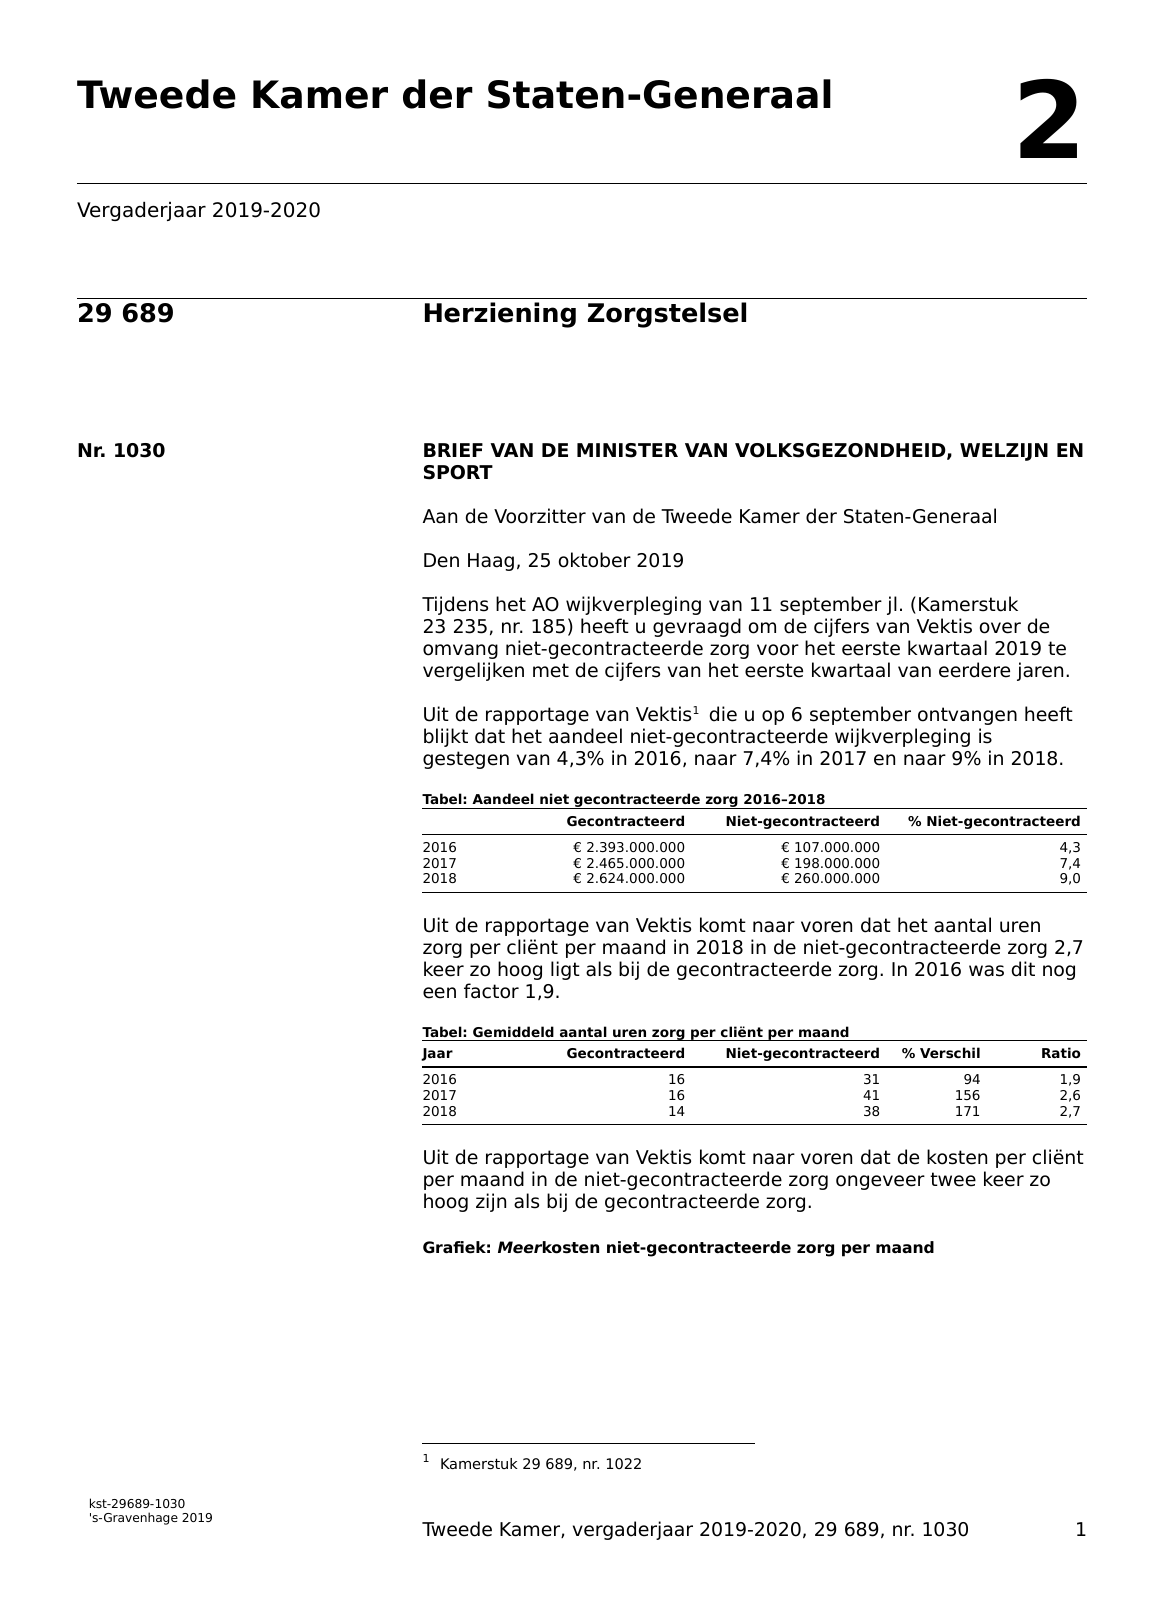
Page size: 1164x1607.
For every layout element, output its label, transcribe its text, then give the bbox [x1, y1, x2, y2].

table_cell 156 [886, 1088, 986, 1104]
table_cell € 2.393.000.000 [496, 835, 691, 855]
text Uit de rapportage van Vektis die u op 6 september ontvangen heeft blijkt dat het aandeel niet-gecontracteerde wijkverpleging is gestegen van 4,3% in 2016, naar 7,4% in 2017 en naar 9% in 2018. [422, 704, 1087, 770]
text Aan de Voorzitter van de Tweede Kamer der Staten-Generaal [422, 506, 1087, 528]
table_cell Niet-gecontracteerd [691, 1041, 886, 1066]
table_cell 38 [691, 1104, 886, 1124]
table_cell Jaar [422, 1041, 496, 1066]
table_cell 2016 [422, 1068, 496, 1088]
table_cell 1,9 [986, 1068, 1087, 1088]
table_cell 31 [691, 1068, 886, 1088]
subtitle Nr. 1030 BRIEF VAN DE MINISTER VAN VOLKSGEZONDHEID, WELZIJN EN SPORT [77, 440, 1087, 484]
text Den Haag, 25 oktober 2019 [422, 550, 1087, 572]
table_cell 2018 [422, 1104, 496, 1124]
table_cell 16 [496, 1068, 691, 1088]
table_cell € 2.465.000.000 [496, 855, 691, 871]
table_cell € 2.624.000.000 [496, 871, 691, 892]
table_cell Ratio [986, 1041, 1087, 1066]
table_cell 16 [496, 1088, 691, 1104]
subtitle 29 689 Herziening Zorgstelsel [77, 299, 1087, 329]
text Grafiek: Meerkosten niet-gecontracteerde zorg per maand [422, 1239, 1072, 1257]
table_cell 4,3 [886, 835, 1087, 855]
table_cell 2,7 [986, 1104, 1087, 1124]
text Tijdens het AO wijkverpleging van 11 september jl. (Kamerstuk 23 235, nr. 185) heeft u gevraagd om de cijfers van Vektis over de omvang niet-gecontracteerde zorg voor het eerste kwartaal 2019 te vergelijken met de cijfers van het eerste kwartaal van eerdere jaren. [422, 594, 1087, 682]
table_cell 7,4 [886, 855, 1087, 871]
text kst-29689-1030 [88, 1497, 323, 1511]
table_cell 2017 [422, 855, 496, 871]
table_header 2 [886, 59, 1087, 183]
table_header Tabel: Aandeel niet gecontracteerde zorg 2016–2018 [422, 792, 1087, 808]
table_header Tweede Kamer der Staten-Generaal [77, 59, 886, 183]
table_cell Vergaderjaar 2019-2020 [77, 184, 1087, 298]
text Uit de rapportage van Vektis komt naar voren dat het aantal uren zorg per cliënt per maand in 2018 in de niet-gecontracteerde zorg 2,7 keer zo hoog ligt als bij de gecontracteerde zorg. In 2016 was dit nog een factor 1,9. [422, 915, 1087, 1003]
text Uit de rapportage van Vektis komt naar voren dat de kosten per cliënt per maand in de niet-gecontracteerde zorg ongeveer twee keer zo hoog zijn als bij de gecontracteerde zorg. [422, 1147, 1087, 1213]
table_cell 171 [886, 1104, 986, 1124]
table_cell % Niet-gecontracteerd [886, 809, 1087, 834]
table_cell Gecontracteerd [496, 1041, 691, 1066]
table_cell € 107.000.000 [691, 835, 886, 855]
text Kamerstuk 29 689, nr. 1022 [422, 1452, 1087, 1474]
table_cell Gecontracteerd [496, 809, 691, 834]
table_cell € 198.000.000 [691, 855, 886, 871]
table_cell 2018 [422, 871, 496, 892]
table_cell 14 [496, 1104, 691, 1124]
table_cell 2017 [422, 1088, 496, 1104]
table_cell % Verschil [886, 1041, 986, 1066]
table_cell Niet-gecontracteerd [691, 809, 886, 834]
table_cell 2016 [422, 835, 496, 855]
text 's-Gravenhage 2019 [88, 1511, 323, 1525]
table_cell 94 [886, 1068, 986, 1088]
table_header Tabel: Gemiddeld aantal uren zorg per cliënt per maand [422, 1025, 1087, 1040]
table_cell 9,0 [886, 871, 1087, 892]
table_cell [422, 809, 496, 834]
table_cell 2,6 [986, 1088, 1087, 1104]
table_cell 41 [691, 1088, 886, 1104]
table_cell € 260.000.000 [691, 871, 886, 892]
